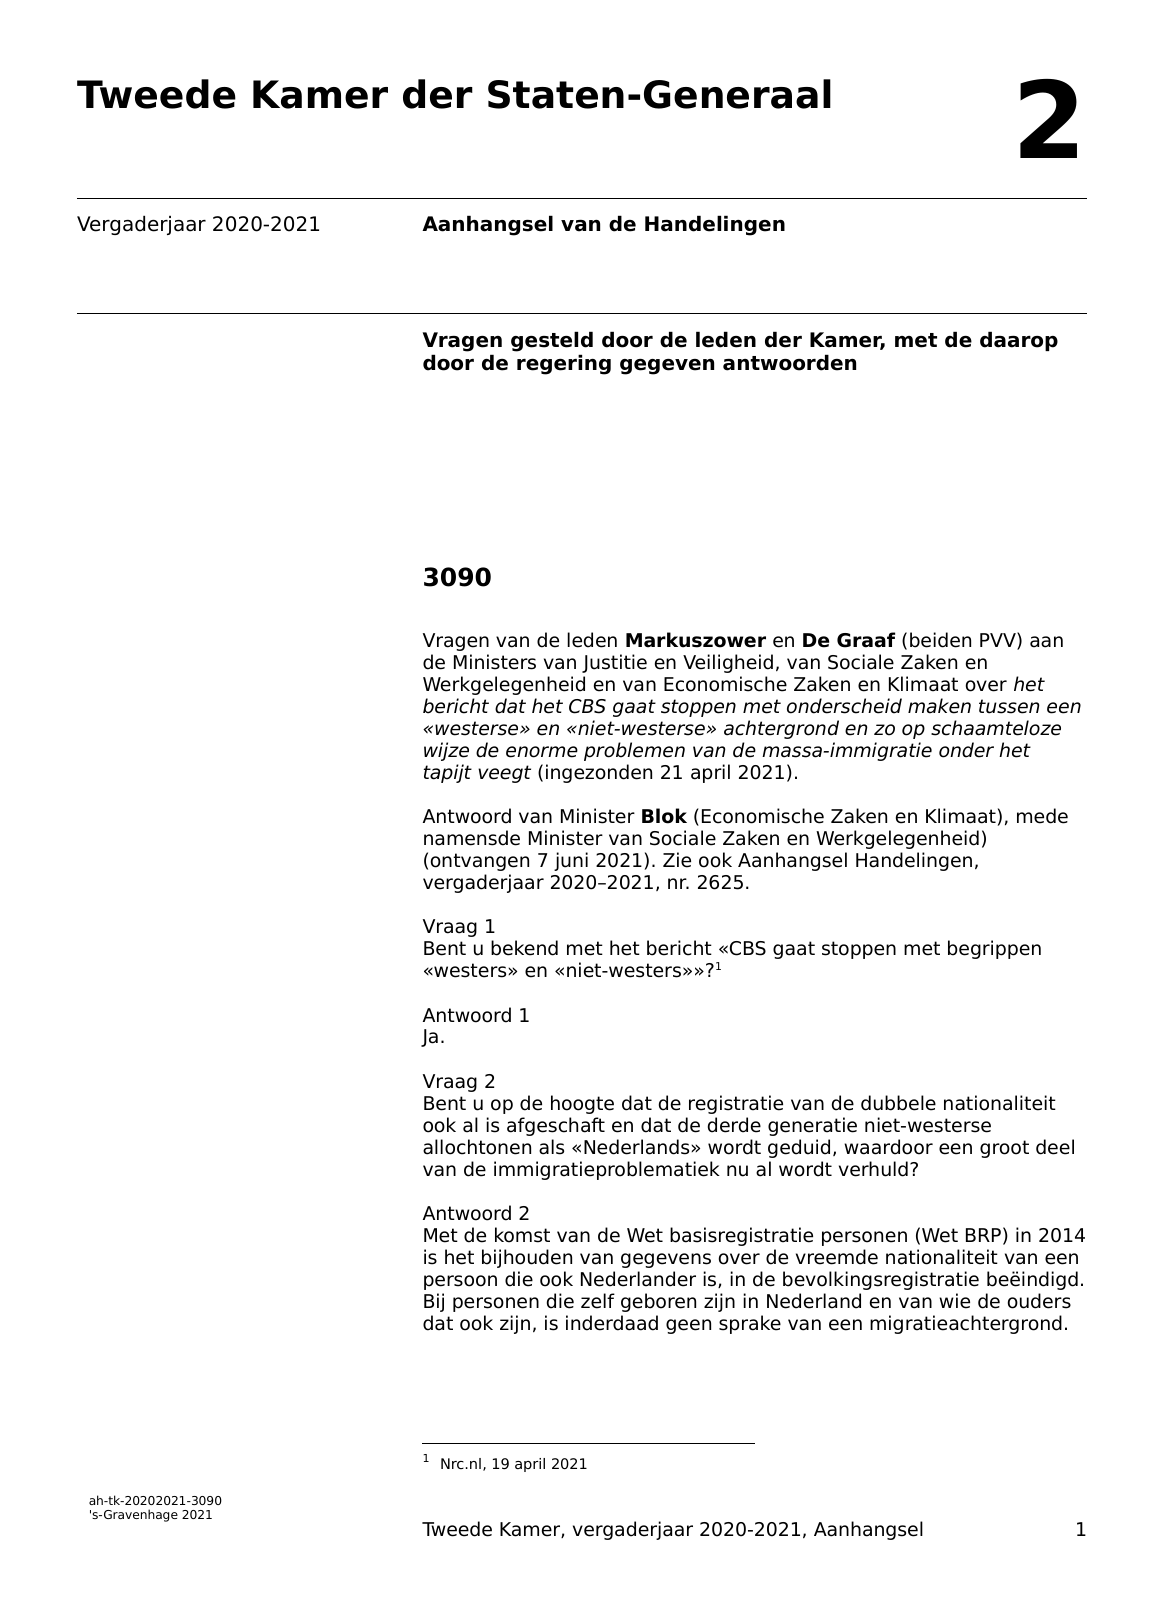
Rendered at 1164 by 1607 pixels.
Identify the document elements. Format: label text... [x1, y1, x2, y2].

text 3090 [422, 563, 1087, 592]
table_cell [77, 314, 422, 375]
table_cell Vergaderjaar 2020-2021 [77, 199, 422, 313]
text Antwoord 2 [422, 1203, 1087, 1225]
text Antwoord 1 [422, 1004, 1087, 1026]
table_header Tweede Kamer der Staten-Generaal [77, 59, 886, 198]
text Vraag 1 [422, 916, 1087, 938]
text Ja. [422, 1026, 1087, 1048]
text Bent u bekend met het bericht «CBS gaat stoppen met begrippen «westers» en «niet-westers»»? [422, 938, 1087, 982]
table_cell Vragen gesteld door de leden der Kamer, met de daarop door de regering gegeven antwoorden [422, 314, 1087, 375]
table_cell Aanhangsel van de Handelingen [422, 199, 1087, 313]
table_header 2 [886, 59, 1087, 198]
text ah-tk-20202021-3090 [88, 1494, 323, 1508]
text Met de komst van de Wet basisregistratie personen (Wet BRP) in 2014 is het bijhouden van gegevens over de vreemde nationaliteit van een persoon die ook Nederlander is, in de bevolkingsregistratie beëindigd. Bij personen die zelf geboren zijn in Nederland en van wie de ouders dat ook zijn, is inderdaad geen sprake van een migratieachtergrond. [422, 1225, 1087, 1334]
text Vraag 2 [422, 1071, 1087, 1093]
text Vragen van de leden Markuszower en De Graaf (beiden PVV) aan de Ministers van Justitie en Veiligheid, van Sociale Zaken en Werkgelegenheid en van Economische Zaken en Klimaat over het bericht dat het CBS gaat stoppen met onderscheid maken tussen een «westerse» en «niet-westerse» achtergrond en zo op schaamteloze wijze de enorme problemen van de massa-immigratie onder het tapijt veegt (ingezonden 21 april 2021). [422, 630, 1087, 784]
text 's-Gravenhage 2021 [88, 1508, 323, 1522]
text Bent u op de hoogte dat de registratie van de dubbele nationaliteit ook al is afgeschaft en dat de derde generatie niet-westerse allochtonen als «Nederlands» wordt geduid, waardoor een groot deel van de immigratieproblematiek nu al wordt verhuld? [422, 1093, 1087, 1181]
text Antwoord van Minister Blok (Economische Zaken en Klimaat), mede namensde Minister van Sociale Zaken en Werkgelegenheid) (ontvangen 7 juni 2021). Zie ook Aanhangsel Handelingen, vergaderjaar 2020–2021, nr. 2625. [422, 806, 1087, 894]
text Nrc.nl, 19 april 2021 [422, 1452, 1087, 1474]
